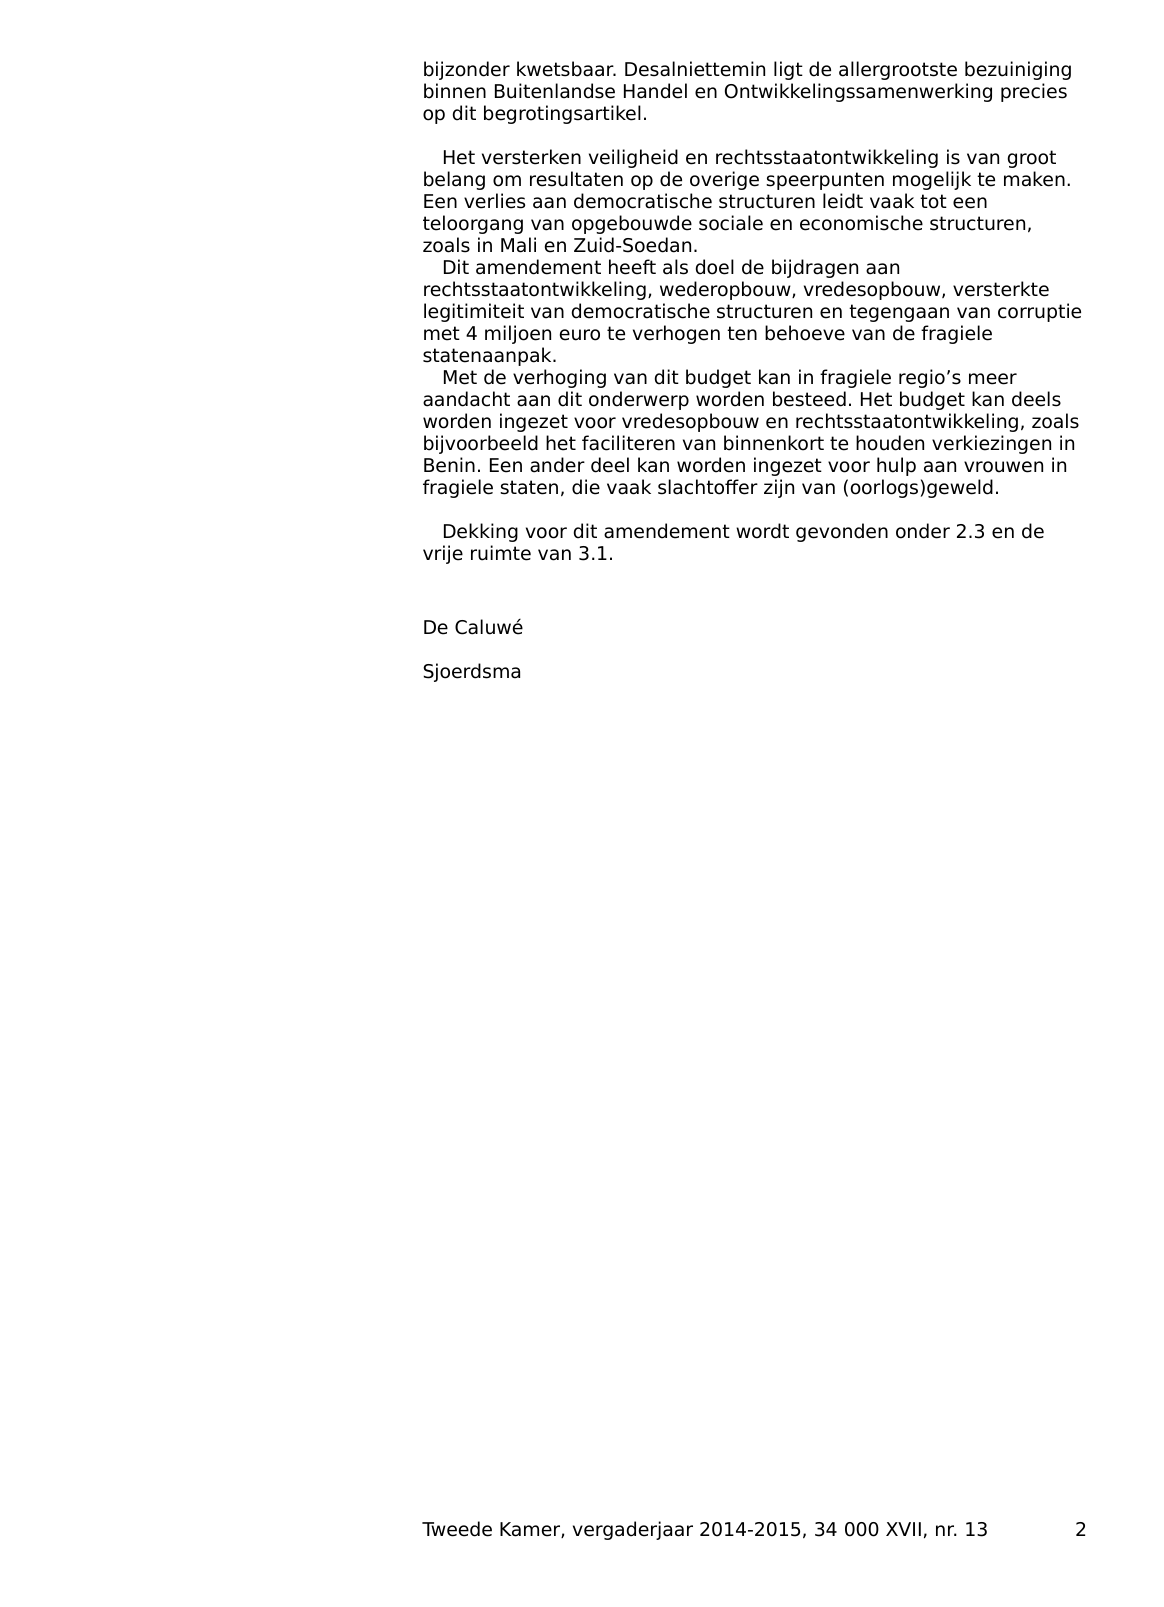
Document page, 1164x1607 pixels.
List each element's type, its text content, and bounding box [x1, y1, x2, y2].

text Met de verhoging van dit budget kan in fragiele regio’s meer aandacht aan dit onderwerp worden besteed. Het budget kan deels worden ingezet voor vredesopbouw en rechtsstaatontwikkeling, zoals bijvoorbeeld het faciliteren van binnenkort te houden verkiezingen in Benin. Een ander deel kan worden ingezet voor hulp aan vrouwen in fragiele staten, die vaak slachtoffer zijn van (oorlogs)geweld. [422, 367, 1087, 499]
text De Caluwé Sjoerdsma [422, 595, 1087, 683]
text Het versterken veiligheid en rechtsstaatontwikkeling is van groot belang om resultaten op de overige speerpunten mogelijk te maken. Een verlies aan democratische structuren leidt vaak tot een teloorgang van opgebouwde sociale en economische structuren, zoals in Mali en Zuid-Soedan. [422, 147, 1087, 257]
text Dekking voor dit amendement wordt gevonden onder 2.3 en de vrije ruimte van 3.1. [422, 521, 1087, 565]
text bijzonder kwetsbaar. Desalniettemin ligt de allergrootste bezuiniging binnen Buitenlandse Handel en Ontwikkelingssamenwerking precies op dit begrotingsartikel. [422, 59, 1087, 125]
text Dit amendement heeft als doel de bijdragen aan rechtsstaatontwikkeling, wederopbouw, vredesopbouw, versterkte legitimiteit van democratische structuren en tegengaan van corruptie met 4 miljoen euro te verhogen ten behoeve van de fragiele statenaanpak. [422, 257, 1087, 367]
